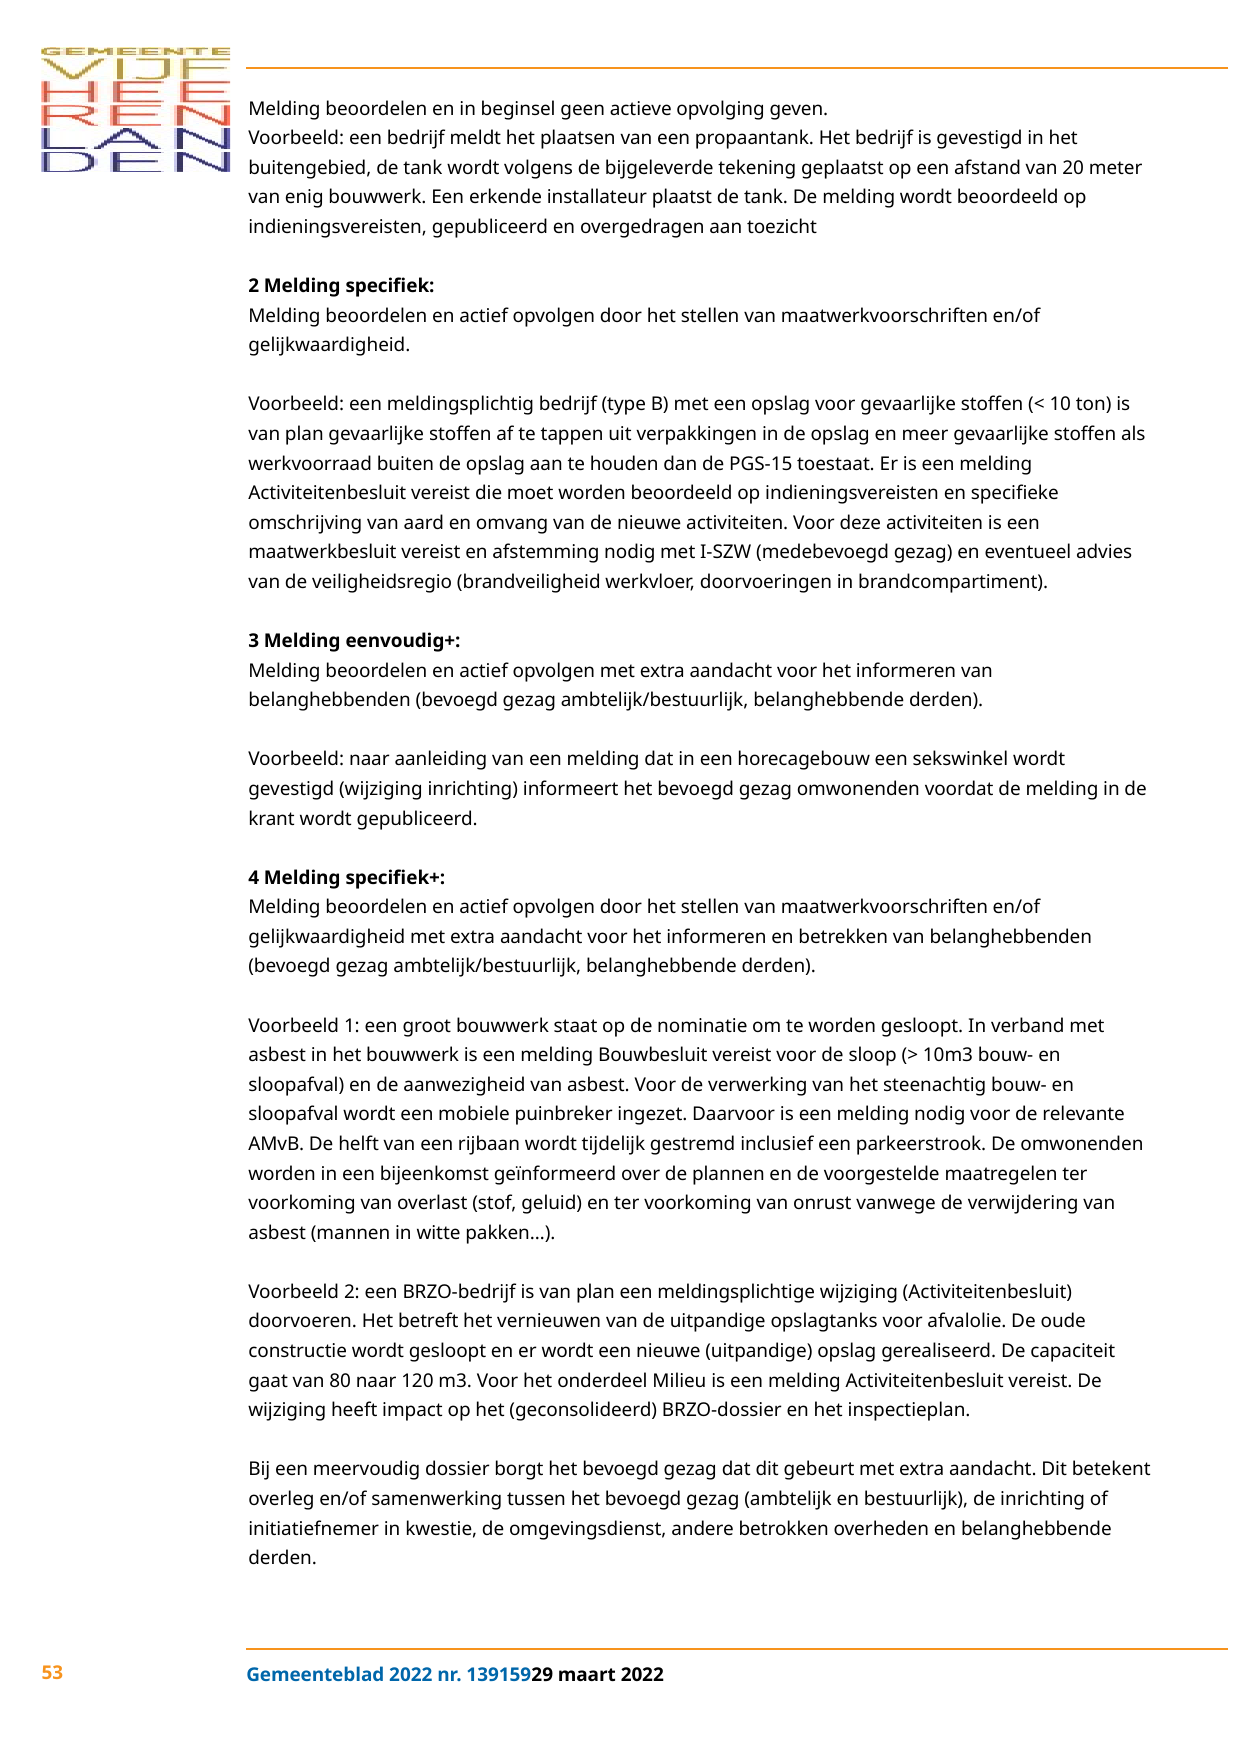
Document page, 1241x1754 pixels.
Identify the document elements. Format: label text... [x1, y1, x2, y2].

text Melding beoordelen en actief opvolgen door het stellen van maatwerkvoorschriften en/of gelijkwaardigheid met extra aandacht voor het informeren en betrekken van belanghebbenden (bevoegd gezag ambtelijk/bestuurlijk, belanghebbende derden). [248, 893, 1152, 978]
text Voorbeeld: een bedrijf meldt het plaatsen van een propaantank. Het bedrijf is gevestigd in het buitengebied, de tank wordt volgens de bijgeleverde tekening geplaatst op een afstand van 20 meter van enig bouwwerk. Een erkende installateur plaatst de tank. De melding wordt beoordeeld op indieningsvereisten, gepubliceerd en overgedragen aan toezicht [248, 124, 1152, 239]
text 2 Melding specifiek: [248, 272, 1152, 298]
text Melding beoordelen en actief opvolgen met extra aandacht voor het informeren van belanghebbenden (bevoegd gezag ambtelijk/bestuurlijk, belanghebbende derden). [248, 657, 1152, 712]
text Voorbeeld: een meldingsplichtig bedrijf (type B) met een opslag voor gevaarlijke stoffen (< 10 ton) is van plan gevaarlijke stoffen af te tappen uit verpakkingen in de opslag en meer gevaarlijke stoffen als werkvoorraad buiten de opslag aan te houden dan de PGS-15 toestaat. Er is een melding Activiteitenbesluit vereist die moet worden beoordeeld op indieningsvereisten en specifieke omschrijving van aard en omvang van de nieuwe activiteiten. Voor deze activiteiten is een maatwerkbesluit vereist en afstemming nodig met I-SZW (medebevoegd gezag) en eventueel advies van de veiligheidsregio (brandveiligheid werkvloer, doorvoeringen in brandcompartiment). [248, 391, 1152, 594]
text Voorbeeld 1: een groot bouwwerk staat op de nominatie om te worden gesloopt. In verband met asbest in het bouwwerk is een melding Bouwbesluit vereist voor de sloop (> 10m3 bouw- en sloopafval) en de aanwezigheid van asbest. Voor de verwerking van het steenachtig bouw- en sloopafval wordt een mobiele puinbreker ingezet. Daarvoor is een melding nodig voor de relevante AMvB. De helft van een rijbaan wordt tijdelijk gestremd inclusief een parkeerstrook. De omwonenden worden in een bijeenkomst geïnformeerd over de plannen en de voorgestelde maatregelen ter voorkoming van overlast (stof, geluid) en ter voorkoming van onrust vanwege de verwijdering van asbest (mannen in witte pakken…). [248, 1012, 1152, 1245]
text Voorbeeld: naar aanleiding van een melding dat in een horecagebouw een sekswinkel wordt gevestigd (wijziging inrichting) informeert het bevoegd gezag omwonenden voordat de melding in de krant wordt gepubliceerd. [248, 746, 1152, 831]
text Melding beoordelen en in beginsel geen actieve opvolging geven. [248, 95, 1152, 121]
text Melding beoordelen en actief opvolgen door het stellen van maatwerkvoorschriften en/of gelijkwaardigheid. [248, 302, 1152, 357]
text Bij een meervoudig dossier borgt het bevoegd gezag dat dit gebeurt met extra aandacht. Dit betekent overleg en/of samenwerking tussen het bevoegd gezag (ambtelijk en bestuurlijk), de inrichting of initiatiefnemer in kwestie, de omgevingsdienst, andere betrokken overheden en belanghebbende derden. [248, 1456, 1152, 1570]
text Voorbeeld 2: een BRZO-bedrijf is van plan een meldingsplichtige wijziging (Activiteitenbesluit) doorvoeren. Het betreft het vernieuwen van de uitpandige opslagtanks voor afvalolie. De oude constructie wordt gesloopt en er wordt een nieuwe (uitpandige) opslag gerealiseerd. De capaciteit gaat van 80 naar 120 m3. Voor het onderdeel Milieu is een melding Activiteitenbesluit vereist. De wijziging heeft impact op het (geconsolideerd) BRZO-dossier en het inspectieplan. [248, 1278, 1152, 1422]
text 3 Melding eenvoudig+: [248, 627, 1152, 653]
text 4 Melding specifiek+: [248, 864, 1152, 890]
picture [41, 47, 231, 172]
